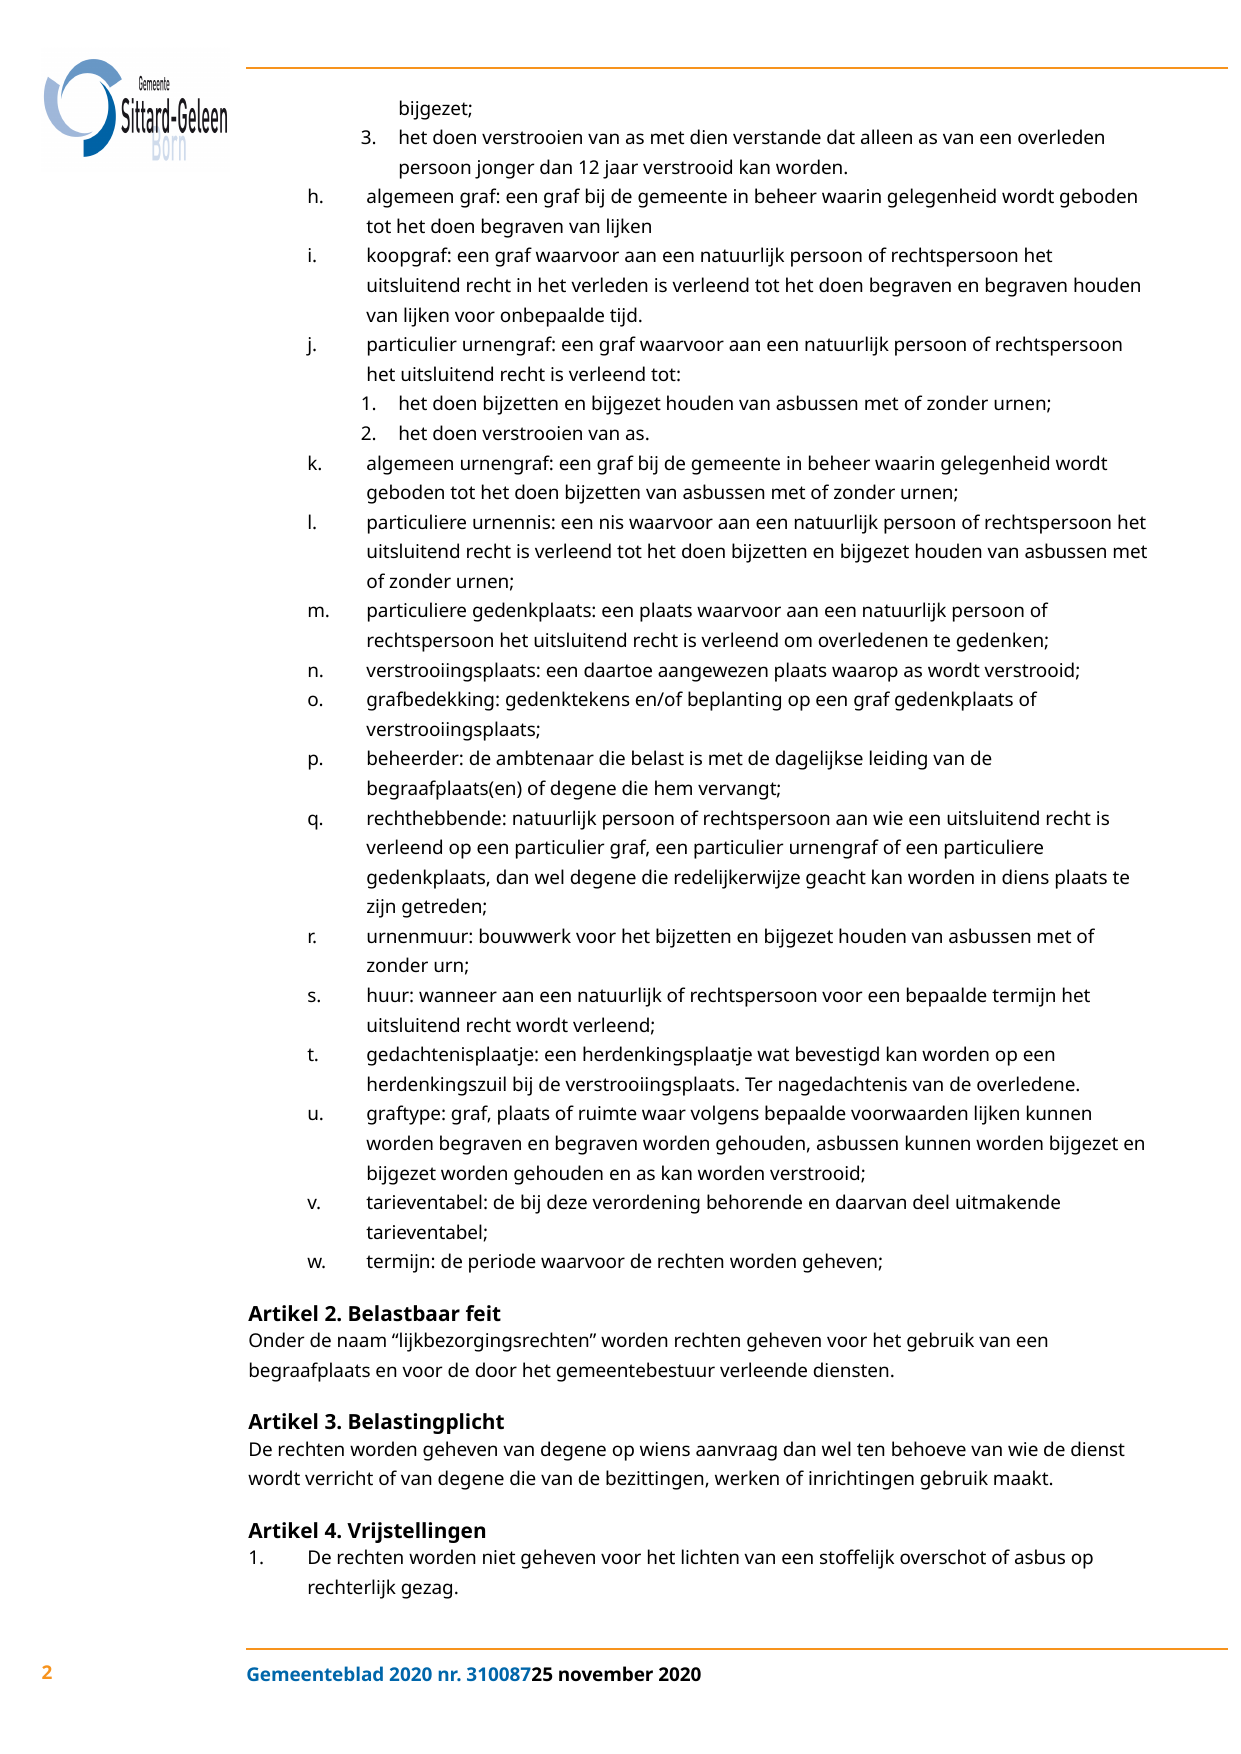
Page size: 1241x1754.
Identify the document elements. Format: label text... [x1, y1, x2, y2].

list grafbedekking: gedenktekens en/of beplanting op een graf gedenkplaats of verstrooiingsplaats; [307, 686, 1152, 742]
list De rechten worden niet geheven voor het lichten van een stoffelijk overschot of asbus op rechterlijk gezag. [248, 1544, 1152, 1599]
list algemeen graf: een graf bij de gemeente in beheer waarin gelegenheid wordt geboden tot het doen begraven van lijken [307, 183, 1152, 239]
list beheerder: de ambtenaar die belast is met de dagelijkse leiding van de begraafplaats(en) of degene die hem vervangt; [307, 746, 1152, 801]
list verstrooiingsplaats: een daartoe aangewezen plaats waarop as wordt verstrooid; [307, 657, 1152, 683]
list particuliere gedenkplaats: een plaats waarvoor aan een natuurlijk persoon of rechtspersoon het uitsluitend recht is verleend om overledenen te gedenken; [307, 598, 1152, 653]
text Onder de naam “lijkbezorgingsrechten” worden rechten geheven voor het gebruik van een begraafplaats en voor de door het gemeentebestuur verleende diensten. [248, 1327, 1152, 1383]
text Artikel 3. Belastingplicht [248, 1407, 1152, 1436]
text Artikel 2. Belastbaar feit [248, 1299, 1152, 1327]
list algemeen urnengraf: een graf bij de gemeente in beheer waarin gelegenheid wordt geboden tot het doen bijzetten van asbussen met of zonder urnen; [307, 450, 1152, 505]
text Artikel 4. Vrijstellingen [248, 1516, 1152, 1544]
list bijgezet; [361, 95, 1152, 121]
list koopgraf: een graf waarvoor aan een natuurlijk persoon of rechtspersoon het uitsluitend recht in het verleden is verleend tot het doen begraven en begraven houden van lijken voor onbepaalde tijd. [307, 243, 1152, 328]
list het doen bijzetten en bijgezet houden van asbussen met of zonder urnen; [361, 391, 1152, 416]
list termijn: de periode waarvoor de rechten worden geheven; [307, 1248, 1152, 1274]
list tarieventabel: de bij deze verordening behorende en daarvan deel uitmakende tarieventabel; [307, 1189, 1152, 1245]
list particulier urnengraf: een graf waarvoor aan een natuurlijk persoon of rechtspersoon het uitsluitend recht is verleend tot: [307, 331, 1152, 387]
picture [41, 47, 231, 172]
list het doen verstrooien van as. [361, 420, 1152, 446]
text De rechten worden geheven van degene op wiens aanvraag dan wel ten behoeve van wie de dienst wordt verricht of van degene die van de bezittingen, werken of inrichtingen gebruik maakt. [248, 1436, 1152, 1491]
list rechthebbende: natuurlijk persoon of rechtspersoon aan wie een uitsluitend recht is verleend op een particulier graf, een particulier urnengraf of een particuliere gedenkplaats, dan wel degene die redelijkerwijze geacht kan worden in diens plaats te zijn getreden; [307, 805, 1152, 919]
list het doen verstrooien van as met dien verstande dat alleen as van een overleden persoon jonger dan 12 jaar verstrooid kan worden. [361, 124, 1152, 180]
list urnenmuur: bouwwerk voor het bijzetten en bijgezet houden van asbussen met of zonder urn; [307, 923, 1152, 978]
list huur: wanneer aan een natuurlijk of rechtspersoon voor een bepaalde termijn het uitsluitend recht wordt verleend; [307, 982, 1152, 1038]
list gedachtenisplaatje: een herdenkingsplaatje wat bevestigd kan worden op een herdenkingszuil bij de verstrooiingsplaats. Ter nagedachtenis van de overledene. [307, 1041, 1152, 1097]
list particuliere urnennis: een nis waarvoor aan een natuurlijk persoon of rechtspersoon het uitsluitend recht is verleend tot het doen bijzetten en bijgezet houden van asbussen met of zonder urnen; [307, 509, 1152, 594]
list graftype: graf, plaats of ruimte waar volgens bepaalde voorwaarden lijken kunnen worden begraven en begraven worden gehouden, asbussen kunnen worden bijgezet en bijgezet worden gehouden en as kan worden verstrooid; [307, 1101, 1152, 1186]
